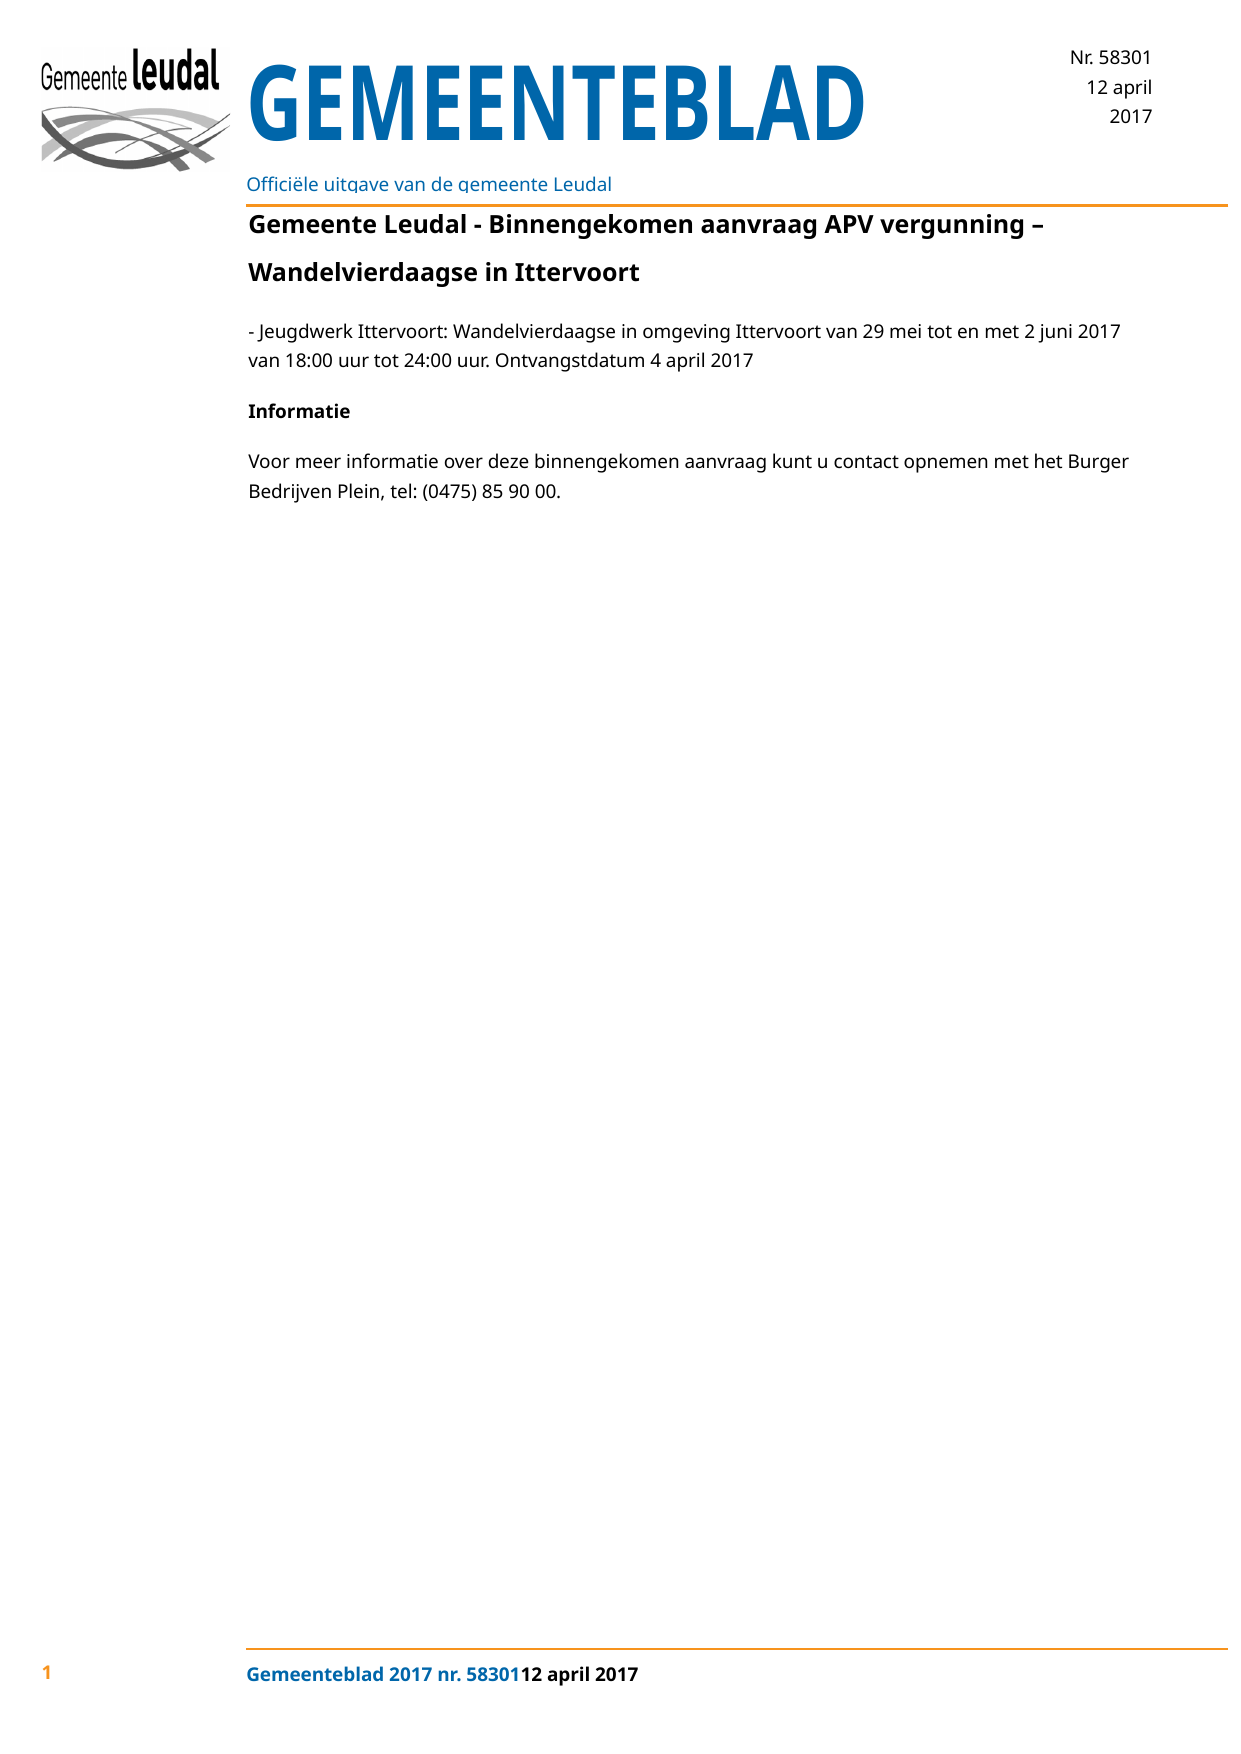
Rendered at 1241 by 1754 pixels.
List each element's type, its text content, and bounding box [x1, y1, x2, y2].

text Voor meer informatie over deze binnengekomen aanvraag kunt u contact opnemen met het Burger Bedrijven Plein, tel: (0475) 85 90 00. [248, 448, 1152, 504]
picture [41, 47, 231, 172]
text - Jeugdwerk Ittervoort: Wandelvierdaagse in omgeving Ittervoort van 29 mei tot en met 2 juni 2017 van 18:00 uur tot 24:00 uur. Ontvangstdatum 4 april 2017 [248, 318, 1152, 373]
text Informatie [248, 398, 1152, 424]
text Gemeente Leudal - Binnengekomen aanvraag APV vergunning – Wandelvierdaagse in Ittervoort [248, 207, 1152, 288]
